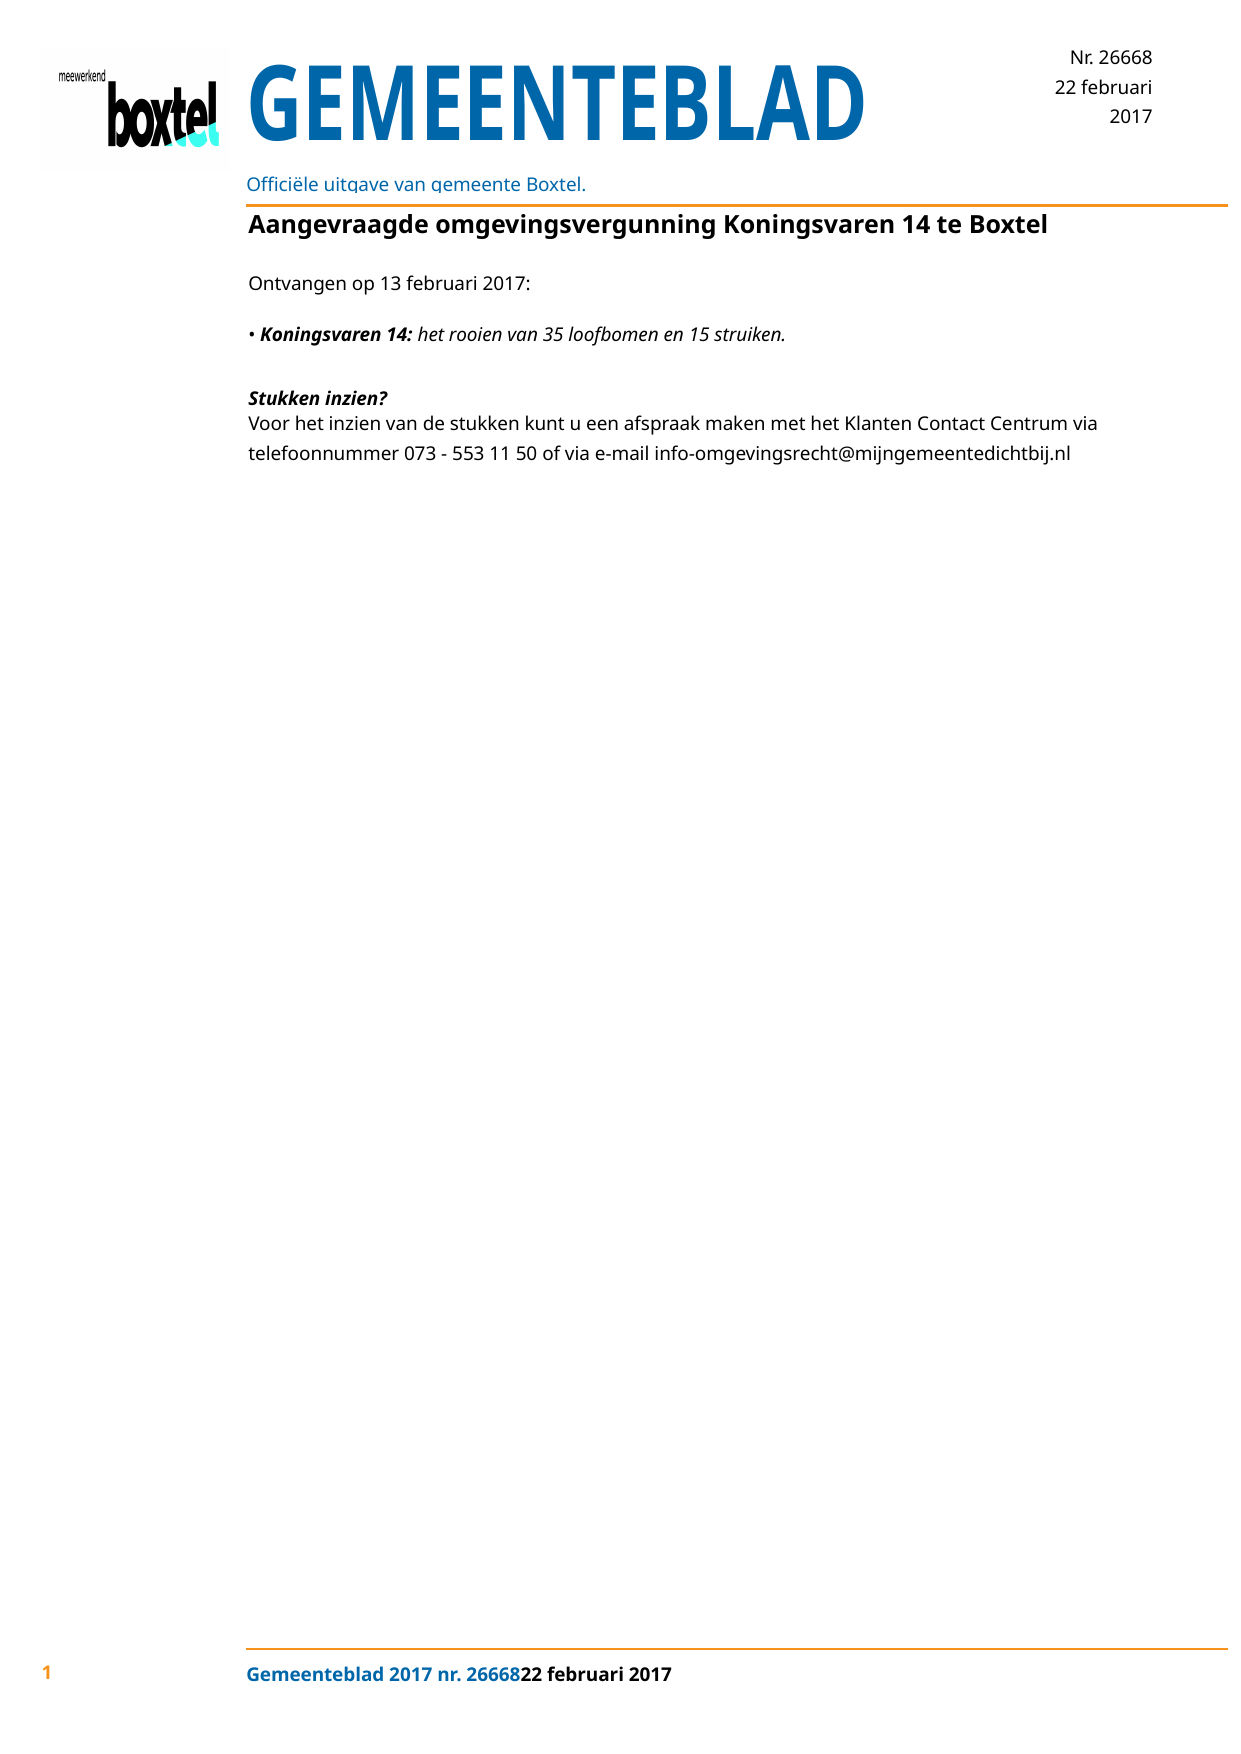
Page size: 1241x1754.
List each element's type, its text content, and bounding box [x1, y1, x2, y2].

text • Koningsvaren 14: het rooien van 35 loofbomen en 15 struiken. [248, 321, 1152, 346]
picture [41, 47, 231, 172]
text Aangevraagde omgevingsvergunning Koningsvaren 14 te Boxtel [248, 207, 1152, 241]
text Voor het inzien van de stukken kunt u een afspraak maken met het Klanten Contact Centrum via telefoonnummer 073 - 553 11 50 of via e-mail info-omgevingsrecht@mijngemeentedichtbij.nl [248, 410, 1152, 466]
text Stukken inzien? [248, 385, 1152, 410]
text Ontvangen op 13 februari 2017: [248, 270, 1152, 296]
